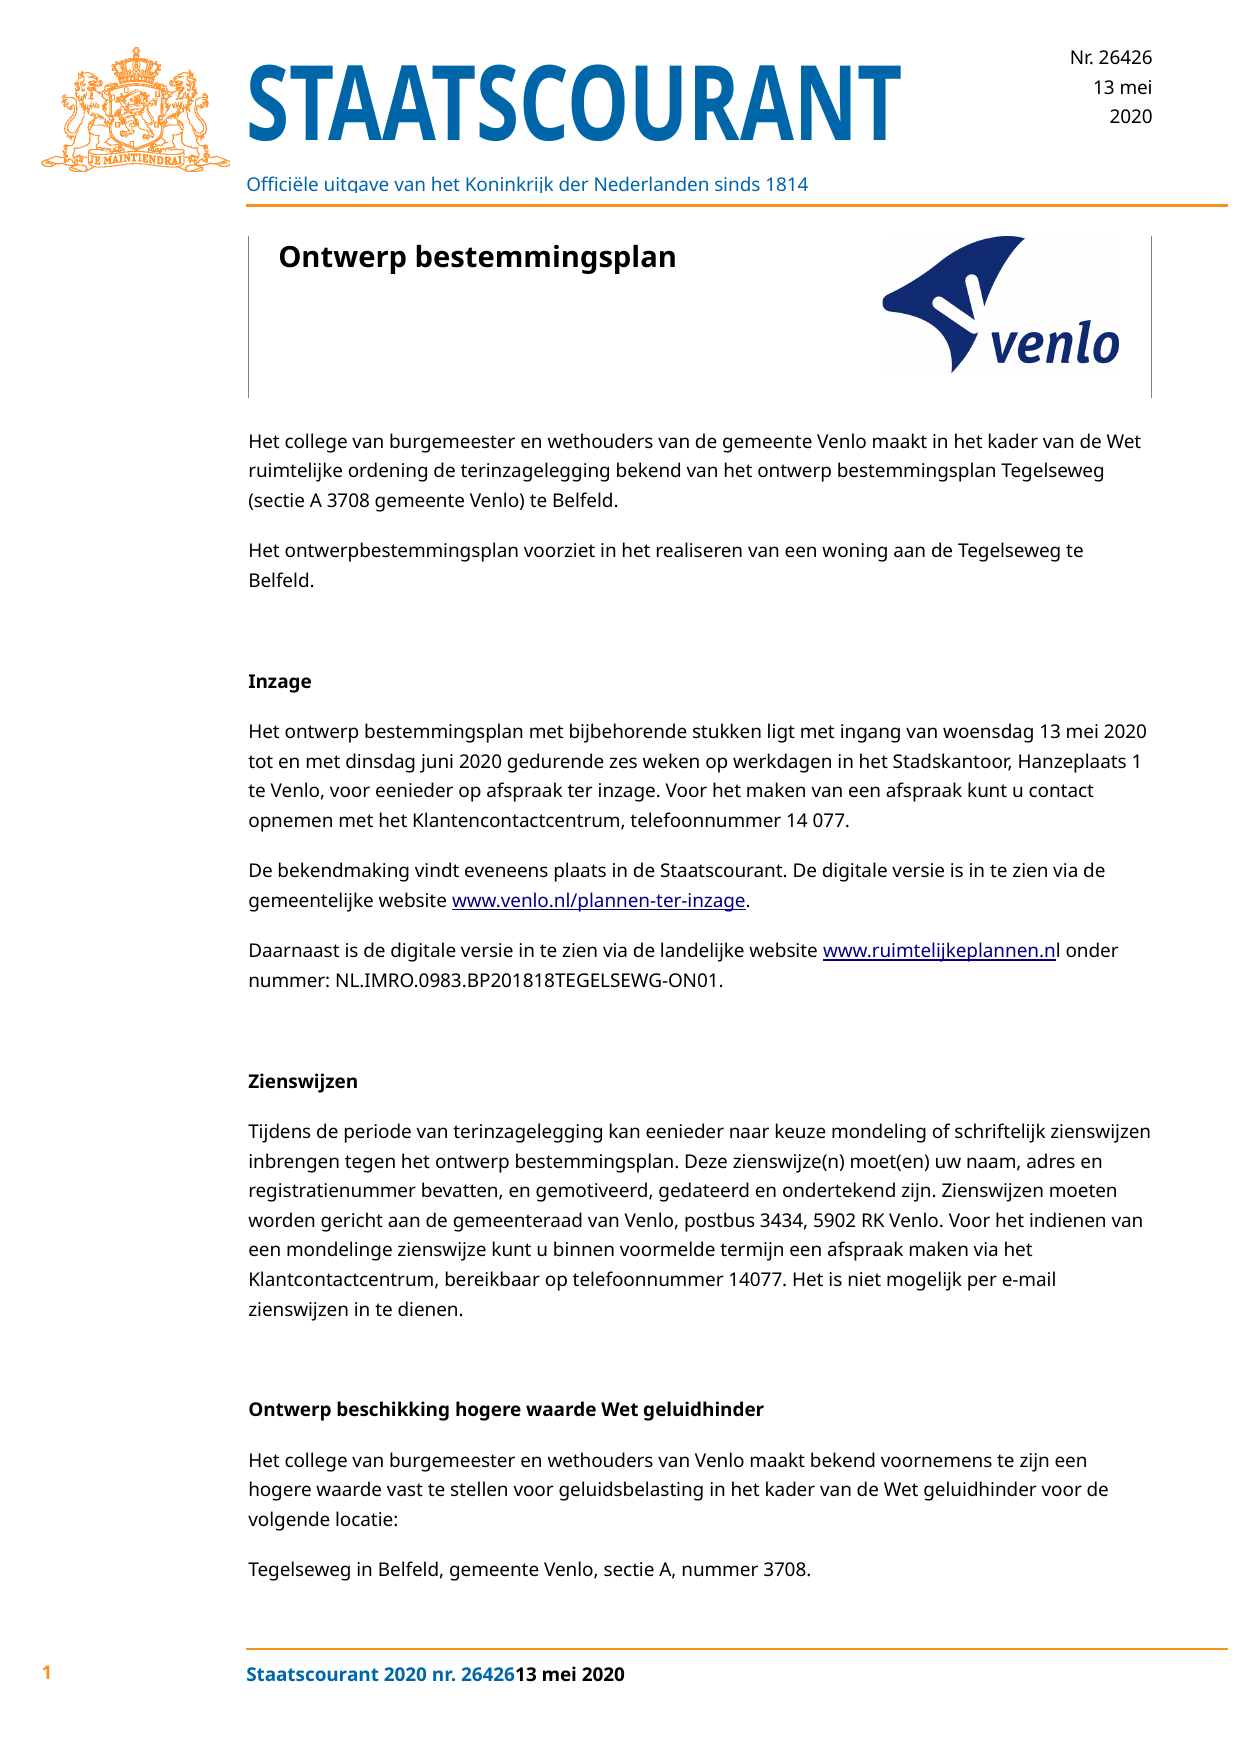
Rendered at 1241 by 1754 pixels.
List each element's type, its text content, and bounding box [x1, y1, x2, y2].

text Het ontwerp bestemmingsplan met bijbehorende stukken ligt met ingang van woensdag 13 mei 2020 tot en met dinsdag juni 2020 gedurende zes weken op werkdagen in het Stadskantoor, Hanzeplaats 1 te Venlo, voor eenieder op afspraak ter inzage. Voor het maken van een afspraak kunt u contact opnemen met het Klantencontactcentrum, telefoonnummer 14 077. [248, 718, 1152, 833]
text Tijdens de periode van terinzagelegging kan eenieder naar keuze mondeling of schriftelijk zienswijzen inbrengen tegen het ontwerp bestemmingsplan. Deze zienswijze(n) moet(en) uw naam, adres en registratienummer bevatten, en gemotiveerd, gedateerd en ondertekend zijn. Zienswijzen moeten worden gericht aan de gemeenteraad van Venlo, postbus 3434, 5902 RK Venlo. Voor het indienen van een mondelinge zienswijze kunt u binnen voormelde termijn een afspraak maken via het Klantcontactcentrum, bereikbaar op telefoonnummer 14077. Het is niet mogelijk per e-mail zienswijzen in te dienen. [248, 1118, 1152, 1322]
text Het college van burgemeester en wethouders van Venlo maakt bekend voornemens te zijn een hogere waarde vast te stellen voor geluidsbelasting in het kader van de Wet geluidhinder voor de volgende locatie: [248, 1447, 1152, 1532]
text Inzage [248, 668, 1152, 694]
table_header Ontwerp bestemmingsplan [249, 236, 850, 398]
text Ontwerp beschikking hogere waarde Wet geluidhinder [248, 1397, 1152, 1422]
text Tegelseweg in Belfeld, gemeente Venlo, sectie A, nummer 3708. [248, 1557, 1152, 1582]
text Het college van burgemeester en wethouders van de gemeente Venlo maakt in het kader van de Wet ruimtelijke ordening de terinzagelegging bekend van het ontwerp bestemmingsplan Tegelseweg (sectie A 3708 gemeente Venlo) te Belfeld. [248, 428, 1152, 513]
table_header [850, 236, 1151, 398]
picture [882, 236, 1119, 373]
text Het ontwerpbestemmingsplan voorziet in het realiseren van een woning aan de Tegelseweg te Belfeld. [248, 537, 1152, 593]
text Zienswijzen [248, 1068, 1152, 1094]
text De bekendmaking vindt eveneens plaats in de Staatscourant. De digitale versie is in te zien via de gemeentelijke website www.venlo.nl/plannen-ter-inzage. [248, 857, 1152, 913]
text Daarnaast is de digitale versie in te zien via de landelijke website www.ruimtelijkeplannen.nl onder nummer: NL.IMRO.0983.BP201818TEGELSEWG-ON01. [248, 937, 1152, 993]
picture [41, 47, 231, 172]
